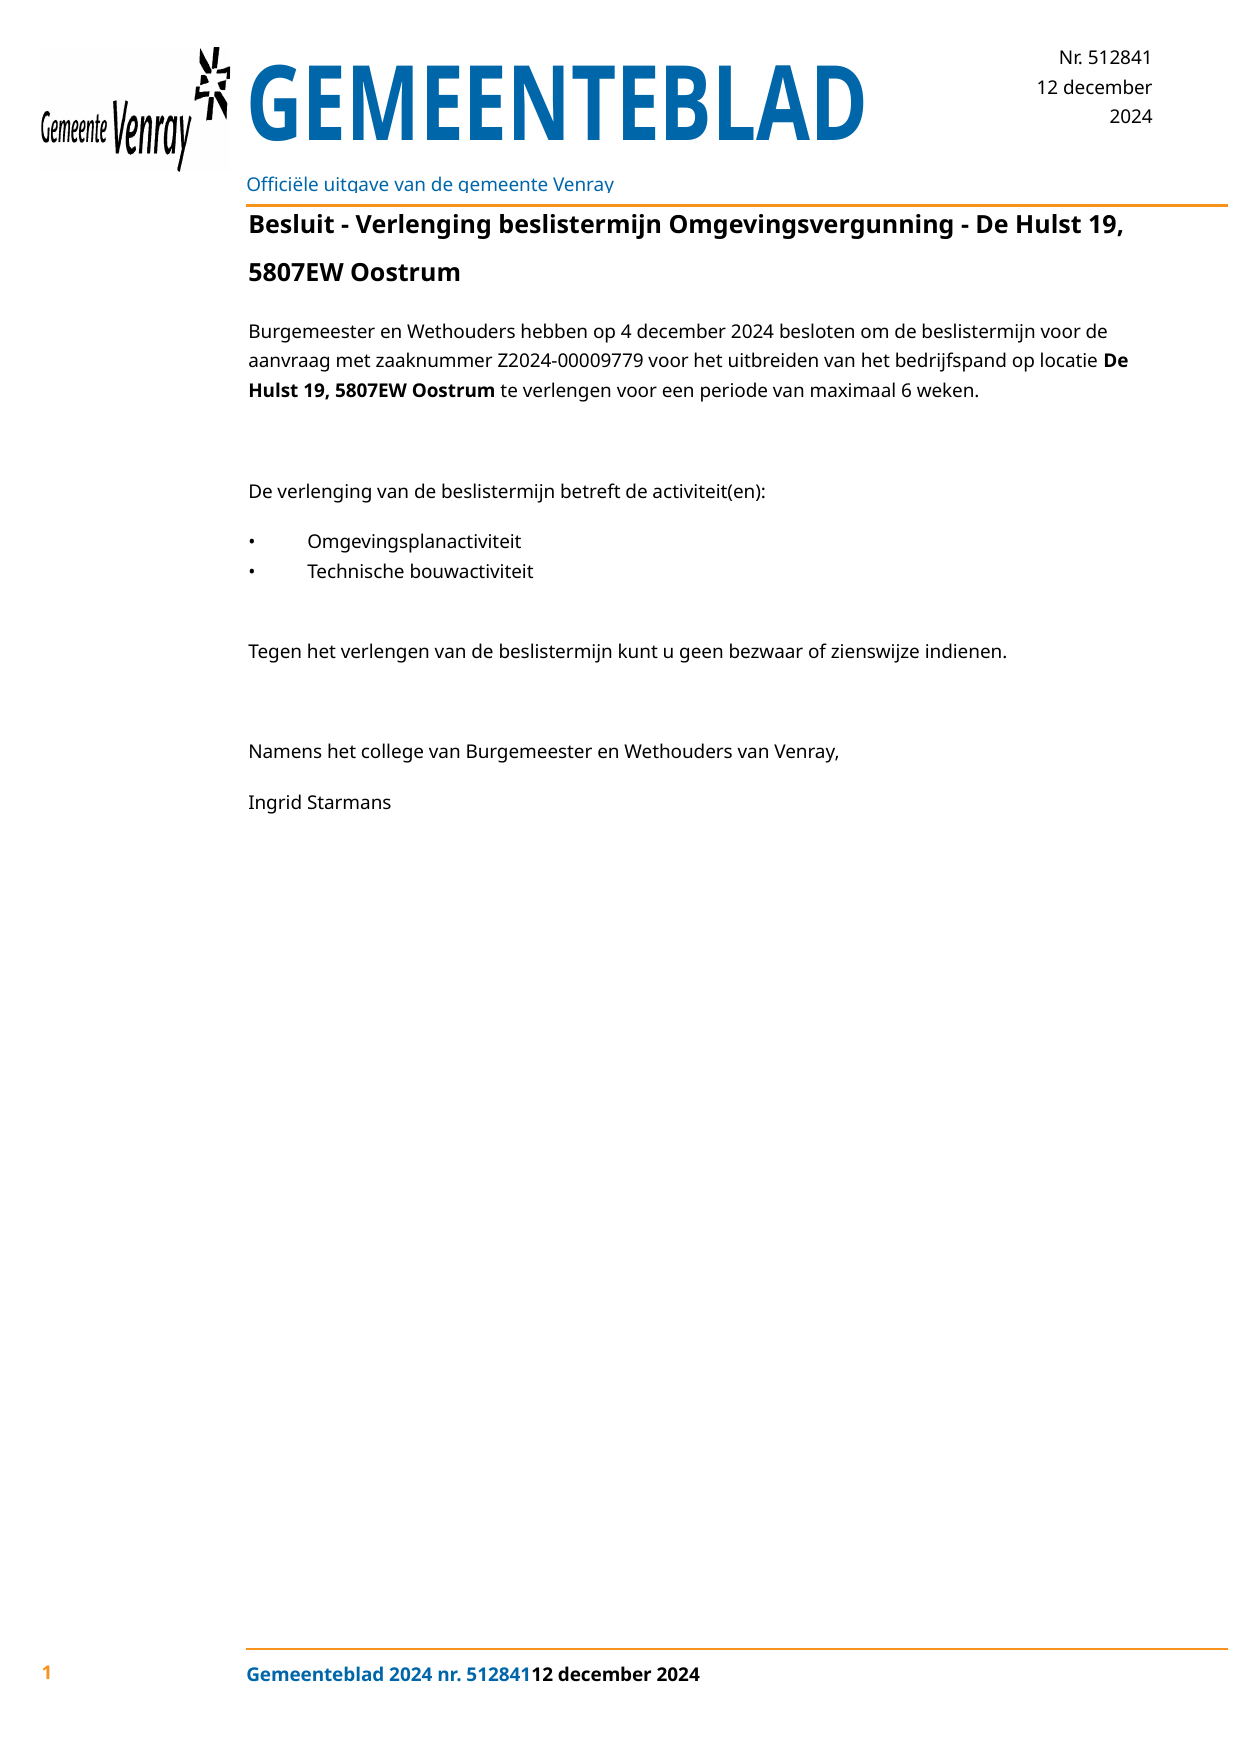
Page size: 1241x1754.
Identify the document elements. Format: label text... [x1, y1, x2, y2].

list Omgevingsplanactiviteit [248, 528, 1152, 554]
list Technische bouwactiviteit [248, 558, 1152, 584]
text Burgemeester en Wethouders hebben op 4 december 2024 besloten om de beslistermijn voor de aanvraag met zaaknummer Z2024-00009779 voor het uitbreiden van het bedrijfspand op locatie De Hulst 19, 5807EW Oostrum te verlengen voor een periode van maximaal 6 weken. [248, 318, 1152, 403]
text Besluit - Verlenging beslistermijn Omgevingsvergunning - De Hulst 19, 5807EW Oostrum [248, 207, 1152, 288]
text De verlenging van de beslistermijn betreft de activiteit(en): [248, 478, 1152, 504]
picture [41, 47, 231, 172]
text Ingrid Starmans [248, 789, 1152, 815]
text Namens het college van Burgemeester en Wethouders van Venray, [248, 739, 1152, 764]
text Tegen het verlengen van de beslistermijn kunt u geen bezwaar of zienswijze indienen. [248, 638, 1152, 664]
